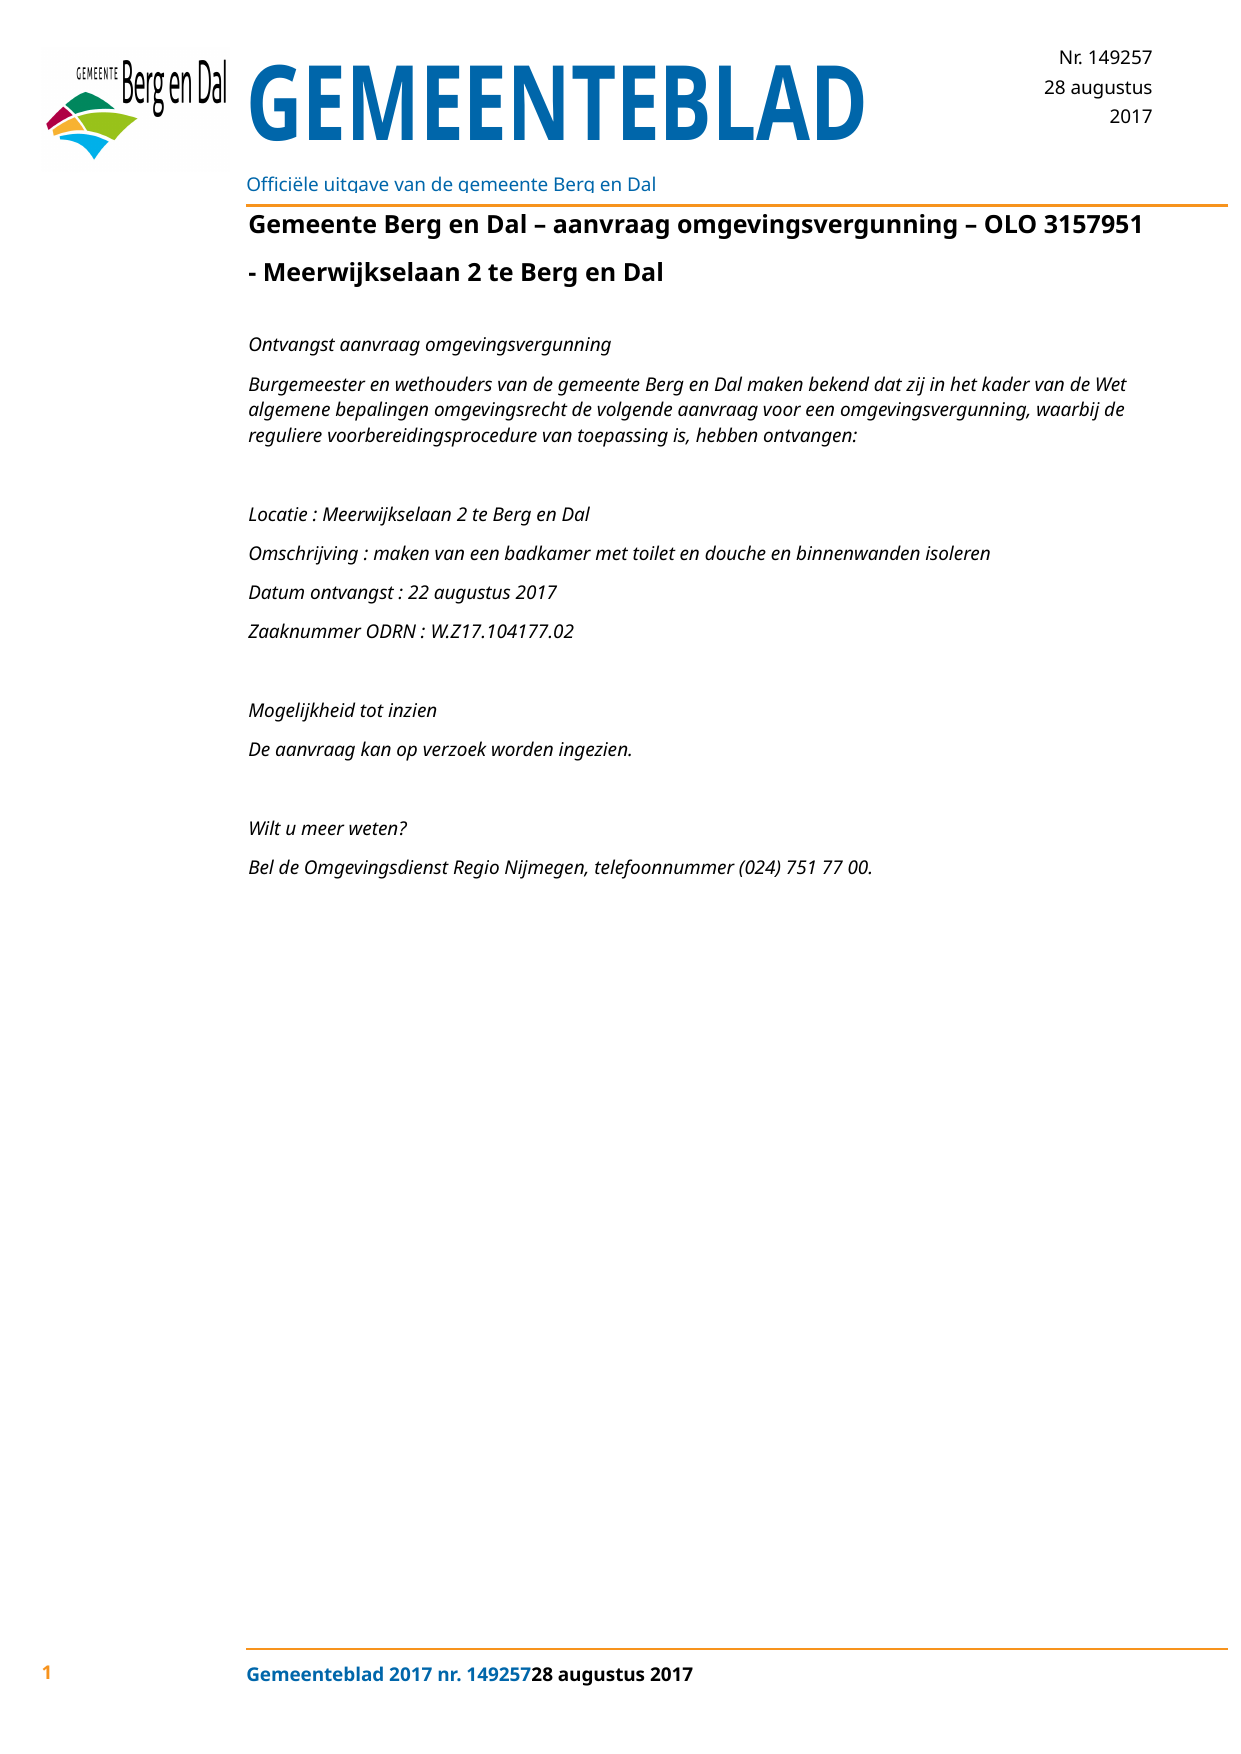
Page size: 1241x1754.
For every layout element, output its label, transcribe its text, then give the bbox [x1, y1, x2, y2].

text Wilt u meer weten? [248, 815, 1152, 841]
text Omschrijving : maken van een badkamer met toilet en douche en binnenwanden isoleren [248, 540, 1152, 566]
text De aanvraag kan op verzoek worden ingezien. [248, 736, 1152, 762]
text Ontvangst aanvraag omgevingsvergunning [248, 331, 1152, 357]
text Bel de Omgevingsdienst Regio Nijmegen, telefoonnummer (024) 751 77 00. [248, 854, 1152, 880]
text Burgemeester en wethouders van de gemeente Berg en Dal maken bekend dat zij in het kader van de Wet algemene bepalingen omgevingsrecht de volgende aanvraag voor een omgevingsvergunning, waarbij de reguliere voorbereidingsprocedure van toepassing is, hebben ontvangen: [248, 371, 1152, 448]
picture [41, 47, 231, 172]
text Datum ontvangst : 22 augustus 2017 [248, 579, 1152, 605]
text Zaaknummer ODRN : W.Z17.104177.02 [248, 618, 1152, 644]
text Mogelijkheid tot inzien [248, 697, 1152, 723]
text Locatie : Meerwijkselaan 2 te Berg en Dal [248, 501, 1152, 526]
text Gemeente Berg en Dal – aanvraag omgevingsvergunning – OLO 3157951 - Meerwijkselaan 2 te Berg en Dal [248, 207, 1152, 288]
